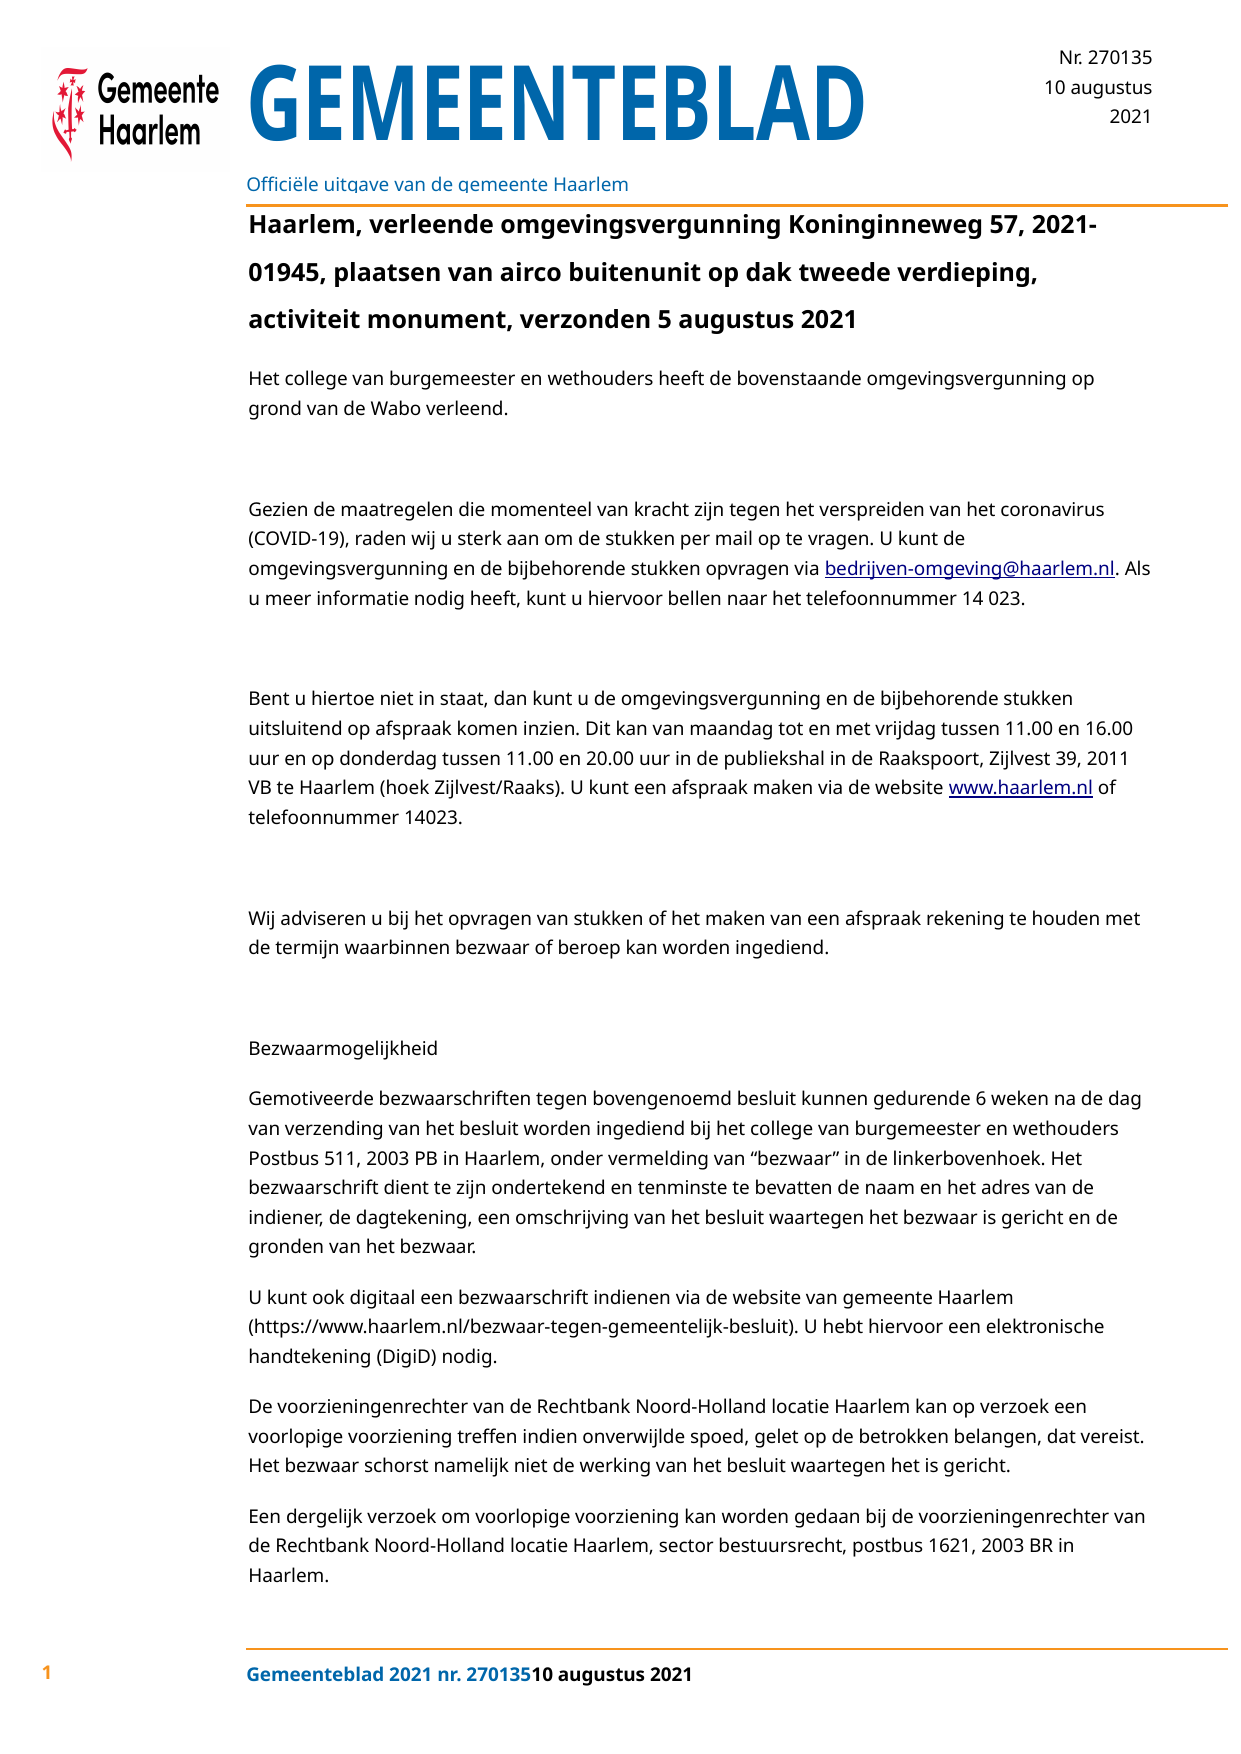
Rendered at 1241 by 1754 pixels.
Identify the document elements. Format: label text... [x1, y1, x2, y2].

text Wij adviseren u bij het opvragen van stukken of het maken van een afspraak rekening te houden met de termijn waarbinnen bezwaar of beroep kan worden ingediend. [248, 905, 1152, 960]
text Een dergelijk verzoek om voorlopige voorziening kan worden gedaan bij de voorzieningenrechter van de Rechtbank Noord-Holland locatie Haarlem, sector bestuursrecht, postbus 1621, 2003 BR in Haarlem. [248, 1503, 1152, 1588]
text Haarlem, verleende omgevingsvergunning Koninginneweg 57, 2021-01945, plaatsen van airco buitenunit op dak tweede verdieping, activiteit monument, verzonden 5 augustus 2021 [248, 207, 1152, 336]
text Gezien de maatregelen die momenteel van kracht zijn tegen het verspreiden van het coronavirus (COVID-19), raden wij u sterk aan om de stukken per mail op te vragen. U kunt de omgevingsvergunning en de bijbehorende stukken opvragen via bedrijven-omgeving@haarlem.nl. Als u meer informatie nodig heeft, kunt u hiervoor bellen naar het telefoonnummer 14 023. [248, 496, 1152, 610]
text Bent u hiertoe niet in staat, dan kunt u de omgevingsvergunning en de bijbehorende stukken uitsluitend op afspraak komen inzien. Dit kan van maandag tot en met vrijdag tussen 11.00 en 16.00 uur en op donderdag tussen 11.00 en 20.00 uur in de publiekshal in de Raakspoort, Zijlvest 39, 2011 VB te Haarlem (hoek Zijlvest/Raaks). U kunt een afspraak maken via de website www.haarlem.nl of telefoonnummer 14023. [248, 686, 1152, 829]
text De voorzieningenrechter van de Rechtbank Noord-Holland locatie Haarlem kan op verzoek een voorlopige voorziening treffen indien onverwijlde spoed, gelet op de betrokken belangen, dat vereist. Het bezwaar schorst namelijk niet de werking van het besluit waartegen het is gericht. [248, 1393, 1152, 1478]
text Gemotiveerde bezwaarschriften tegen bovengenoemd besluit kunnen gedurende 6 weken na de dag van verzending van het besluit worden ingediend bij het college van burgemeester en wethouders Postbus 511, 2003 PB in Haarlem, onder vermelding van “bezwaar” in de linkerbovenhoek. Het bezwaarschrift dient te zijn ondertekend en tenminste te bevatten de naam en het adres van de indiener, de dagtekening, een omschrijving van het besluit waartegen het bezwaar is gericht en de gronden van het bezwaar. [248, 1086, 1152, 1259]
text U kunt ook digitaal een bezwaarschrift indienen via de website van gemeente Haarlem (https://www.haarlem.nl/bezwaar-tegen-gemeentelijk-besluit). U hebt hiervoor een elektronische handtekening (DigiD) nodig. [248, 1284, 1152, 1369]
picture [41, 47, 231, 172]
text Het college van burgemeester en wethouders heeft de bovenstaande omgevingsvergunning op grond van de Wabo verleend. [248, 366, 1152, 421]
text Bezwaarmogelijkheid [248, 1035, 1152, 1061]
